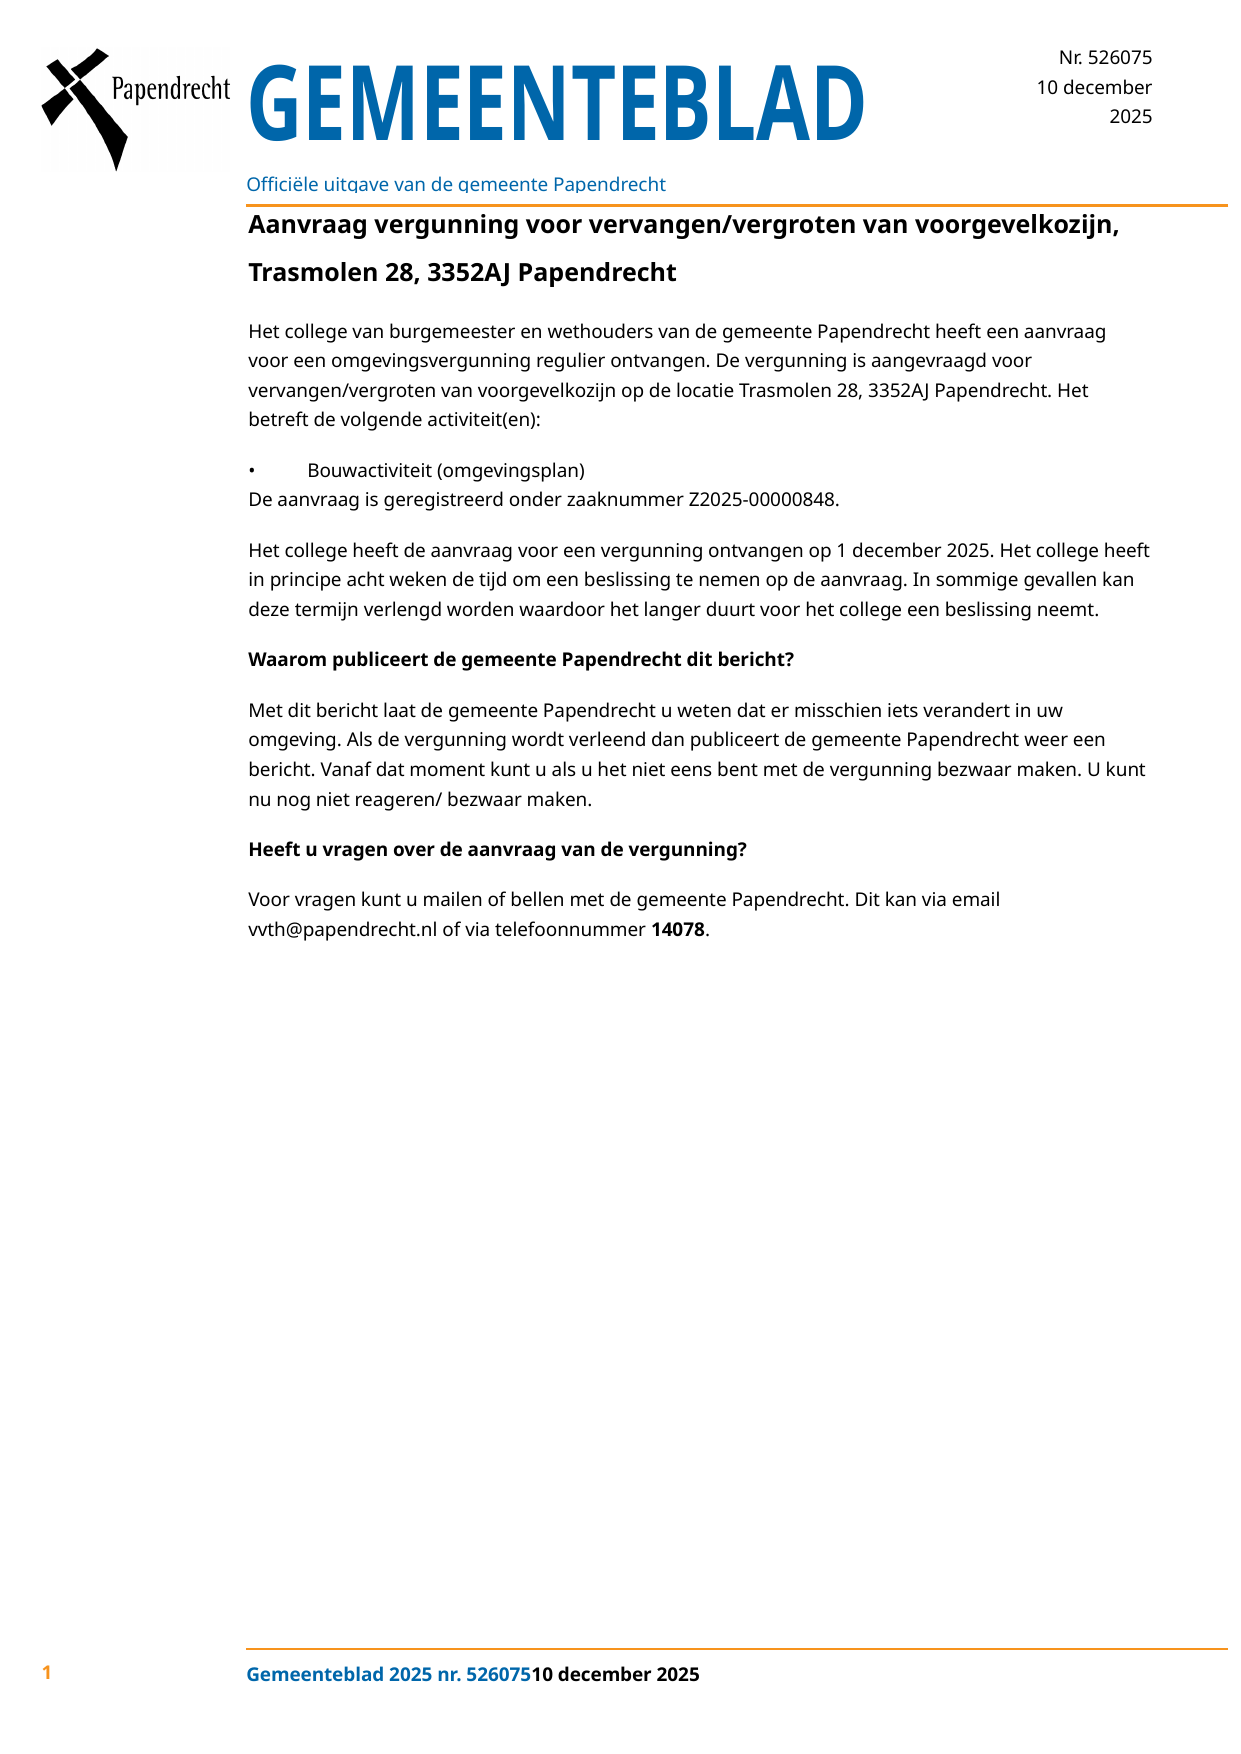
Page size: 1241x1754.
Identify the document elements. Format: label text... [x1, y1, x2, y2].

text Voor vragen kunt u mailen of bellen met de gemeente Papendrecht. Dit kan via email vvth@papendrecht.nl of via telefoonnummer 14078. [248, 887, 1152, 942]
text Waarom publiceert de gemeente Papendrecht dit bericht? [248, 647, 1152, 672]
list Bouwactiviteit (omgevingsplan) [248, 457, 1152, 483]
text Het college heeft de aanvraag voor een vergunning ontvangen op 1 december 2025. Het college heeft in principe acht weken de tijd om een beslissing te nemen op de aanvraag. In sommige gevallen kan deze termijn verlengd worden waardoor het langer duurt voor het college een beslissing neemt. [248, 537, 1152, 622]
text Heeft u vragen over de aanvraag van de vergunning? [248, 836, 1152, 862]
text Het college van burgemeester en wethouders van de gemeente Papendrecht heeft een aanvraag voor een omgevingsvergunning regulier ontvangen. De vergunning is aangevraagd voor vervangen/vergroten van voorgevelkozijn op de locatie Trasmolen 28, 3352AJ Papendrecht. Het betreft de volgende activiteit(en): [248, 318, 1152, 432]
picture [41, 47, 231, 172]
text Aanvraag vergunning voor vervangen/vergroten van voorgevelkozijn, Trasmolen 28, 3352AJ Papendrecht [248, 207, 1152, 288]
text Met dit bericht laat de gemeente Papendrecht u weten dat er misschien iets verandert in uw omgeving. Als de vergunning wordt verleend dan publiceert de gemeente Papendrecht weer een bericht. Vanaf dat moment kunt u als u het niet eens bent met de vergunning bezwaar maken. U kunt nu nog niet reageren/ bezwaar maken. [248, 697, 1152, 812]
text De aanvraag is geregistreerd onder zaaknummer Z2025-00000848. [248, 487, 1152, 512]
